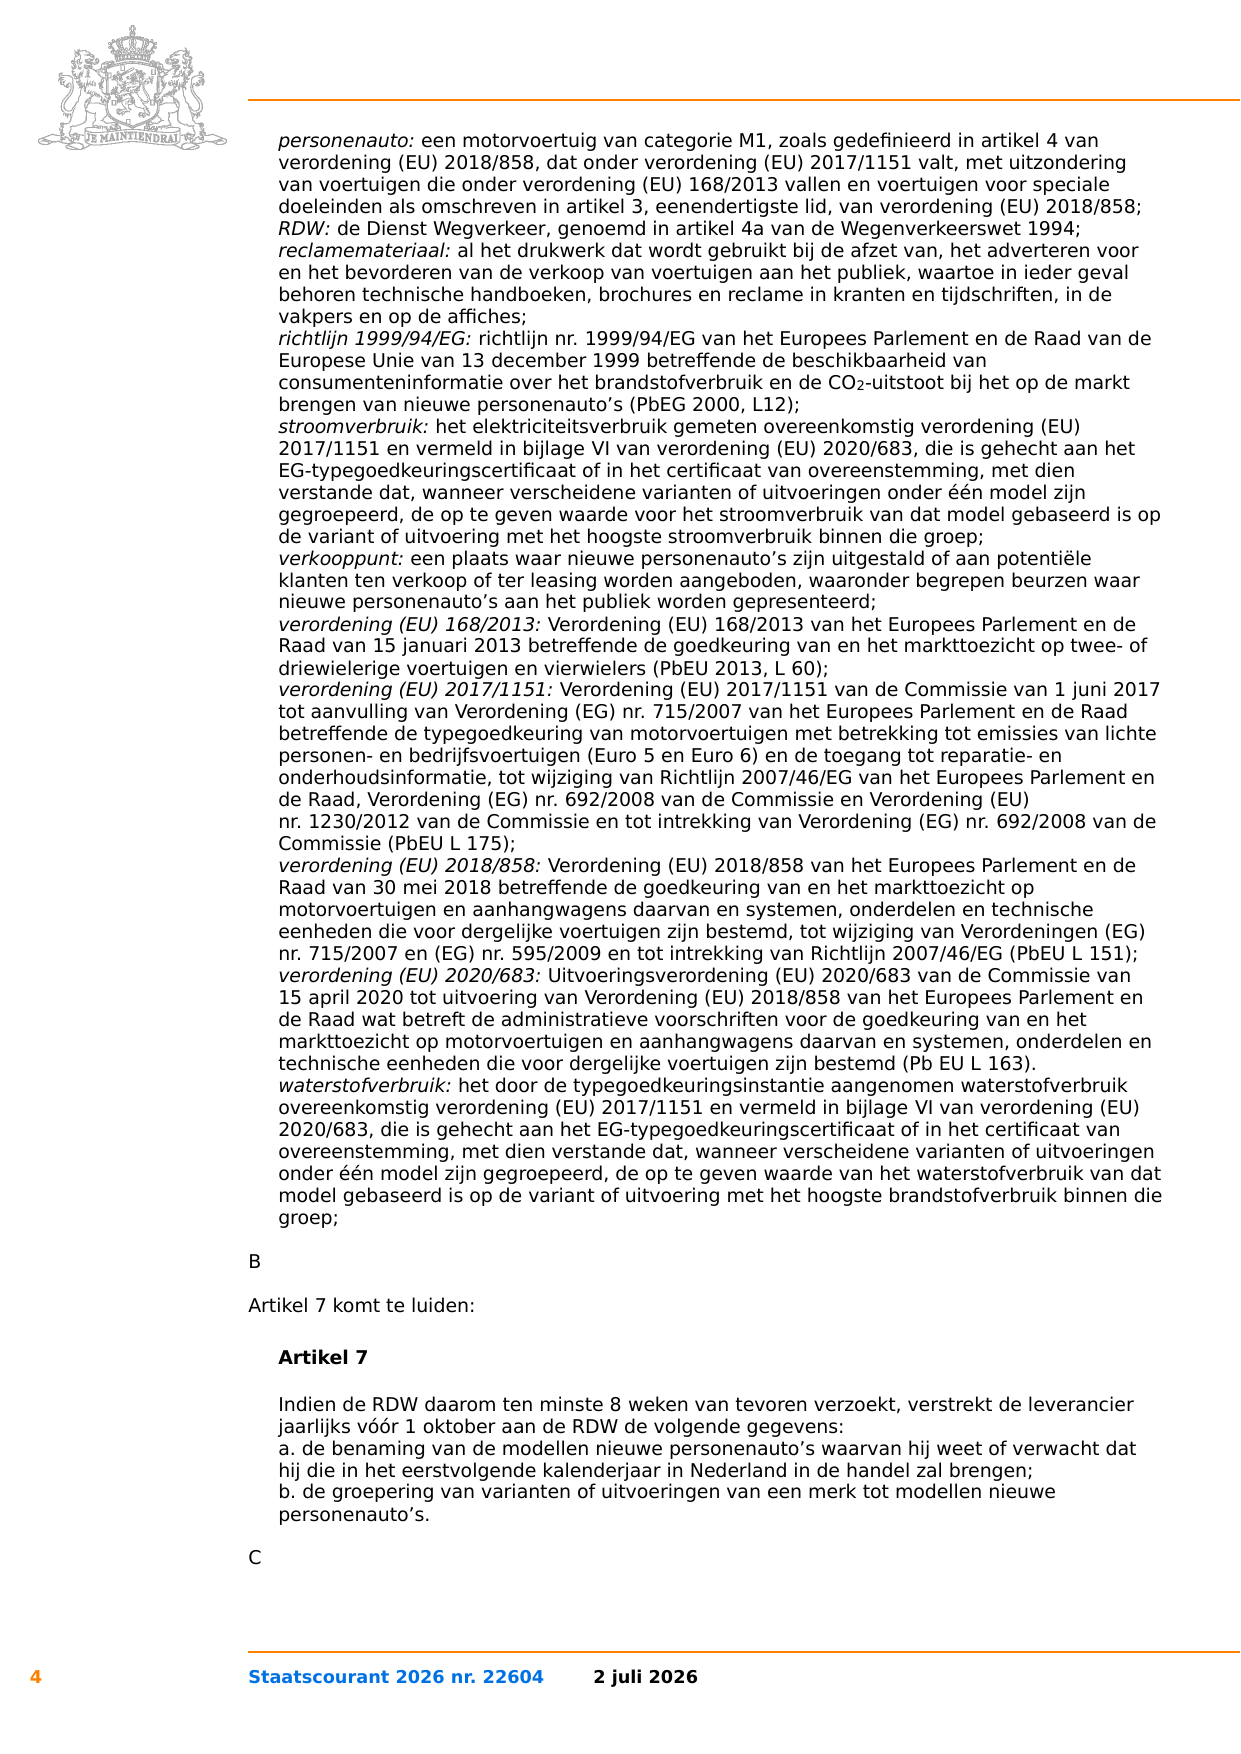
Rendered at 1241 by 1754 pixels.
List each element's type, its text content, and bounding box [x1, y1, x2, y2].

text personenauto: een motorvoertuig van categorie M1, zoals gedefinieerd in artikel 4 van verordening (EU) 2018/858, dat onder verordening (EU) 2017/1151 valt, met uitzondering van voertuigen die onder verordening (EU) 168/2013 vallen en voertuigen voor speciale doeleinden als omschreven in artikel 3, eenendertigste lid, van verordening (EU) 2018/858; [278, 130, 1163, 218]
text waterstofverbruik: het door de typegoedkeuringsinstantie aangenomen waterstofverbruik overeenkomstig verordening (EU) 2017/1151 en vermeld in bijlage VI van verordening (EU) 2020/683, die is gehecht aan het EG-typegoedkeuringscertificaat of in het certificaat van overeenstemming, met dien verstande dat, wanneer verscheidene varianten of uitvoeringen onder één model zijn gegroepeerd, de op te geven waarde van het waterstofverbruik van dat model gebaseerd is op de variant of uitvoering met het hoogste brandstofverbruik binnen die groep; [278, 1075, 1163, 1229]
text verordening (EU) 2017/1151: Verordening (EU) 2017/1151 van de Commissie van 1 juni 2017 tot aanvulling van Verordening (EG) nr. 715/2007 van het Europees Parlement en de Raad betreffende de typegoedkeuring van motorvoertuigen met betrekking tot emissies van lichte personen- en bedrijfsvoertuigen (Euro 5 en Euro 6) en de toegang tot reparatie- en onderhoudsinformatie, tot wijziging van Richtlijn 2007/46/EG van het Europees Parlement en de Raad, Verordening (EG) nr. 692/2008 van de Commissie en Verordening (EU) nr. 1230/2012 van de Commissie en tot intrekking van Verordening (EG) nr. 692/2008 van de Commissie (PbEU L 175); [278, 679, 1163, 855]
text b. de groepering van varianten of uitvoeringen van een merk tot modellen nieuwe personenauto’s. [278, 1481, 1163, 1525]
text verordening (EU) 168/2013: Verordening (EU) 168/2013 van het Europees Parlement en de Raad van 15 januari 2013 betreffende de goedkeuring van en het markttoezicht op twee- of driewielerige voertuigen en vierwielers (PbEU 2013, L 60); [278, 613, 1163, 679]
text verordening (EU) 2018/858: Verordening (EU) 2018/858 van het Europees Parlement en de Raad van 30 mei 2018 betreffende de goedkeuring van en het markttoezicht op motorvoertuigen en aanhangwagens daarvan en systemen, onderdelen en technische eenheden die voor dergelijke voertuigen zijn bestemd, tot wijziging van Verordeningen (EG) nr. 715/2007 en (EG) nr. 595/2009 en tot intrekking van Richtlijn 2007/46/EG (PbEU L 151); [278, 855, 1163, 965]
text verordening (EU) 2020/683: Uitvoeringsverordening (EU) 2020/683 van de Commissie van 15 april 2020 tot uitvoering van Verordening (EU) 2018/858 van het Europees Parlement en de Raad wat betreft de administratieve voorschriften voor de goedkeuring van en het markttoezicht op motorvoertuigen en aanhangwagens daarvan en systemen, onderdelen en technische eenheden die voor dergelijke voertuigen zijn bestemd (Pb EU L 163). [278, 965, 1163, 1075]
subtitle Artikel 7 [278, 1347, 1163, 1368]
text richtlijn 1999/94/EG: richtlijn nr. 1999/94/EG van het Europees Parlement en de Raad van de Europese Unie van 13 december 1999 betreffende de beschikbaarheid van consumenteninformatie over het brandstofverbruik en de CO2-uitstoot bij het op de markt brengen van nieuwe personenauto’s (PbEG 2000, L12); [278, 328, 1163, 416]
text verkooppunt: een plaats waar nieuwe personenauto’s zijn uitgestald of aan potentiële klanten ten verkoop of ter leasing worden aangeboden, waaronder begrepen beurzen waar nieuwe personenauto’s aan het publiek worden gepresenteerd; [278, 547, 1163, 613]
text C [248, 1547, 1163, 1569]
text Indien de RDW daarom ten minste 8 weken van tevoren verzoekt, verstrekt de leverancier jaarlijks vóór 1 oktober aan de RDW de volgende gegevens: [278, 1393, 1163, 1437]
text B [248, 1251, 1163, 1273]
text a. de benaming van de modellen nieuwe personenauto’s waarvan hij weet of verwacht dat hij die in het eerstvolgende kalenderjaar in Nederland in de handel zal brengen; [278, 1437, 1163, 1481]
text reclamemateriaal: al het drukwerk dat wordt gebruikt bij de afzet van, het adverteren voor en het bevorderen van de verkoop van voertuigen aan het publiek, waartoe in ieder geval behoren technische handboeken, brochures en reclame in kranten en tijdschriften, in de vakpers en op de affiches; [278, 240, 1163, 328]
picture [38, 25, 227, 150]
text RDW: de Dienst Wegverkeer, genoemd in artikel 4a van de Wegenverkeerswet 1994; [278, 218, 1163, 240]
text stroomverbruik: het elektriciteitsverbruik gemeten overeenkomstig verordening (EU) 2017/1151 en vermeld in bijlage VI van verordening (EU) 2020/683, die is gehecht aan het EG-typegoedkeuringscertificaat of in het certificaat van overeenstemming, met dien verstande dat, wanneer verscheidene varianten of uitvoeringen onder één model zijn gegroepeerd, de op te geven waarde voor het stroomverbruik van dat model gebaseerd is op de variant of uitvoering met het hoogste stroomverbruik binnen die groep; [278, 416, 1163, 547]
text Artikel 7 komt te luiden: [248, 1294, 1163, 1317]
